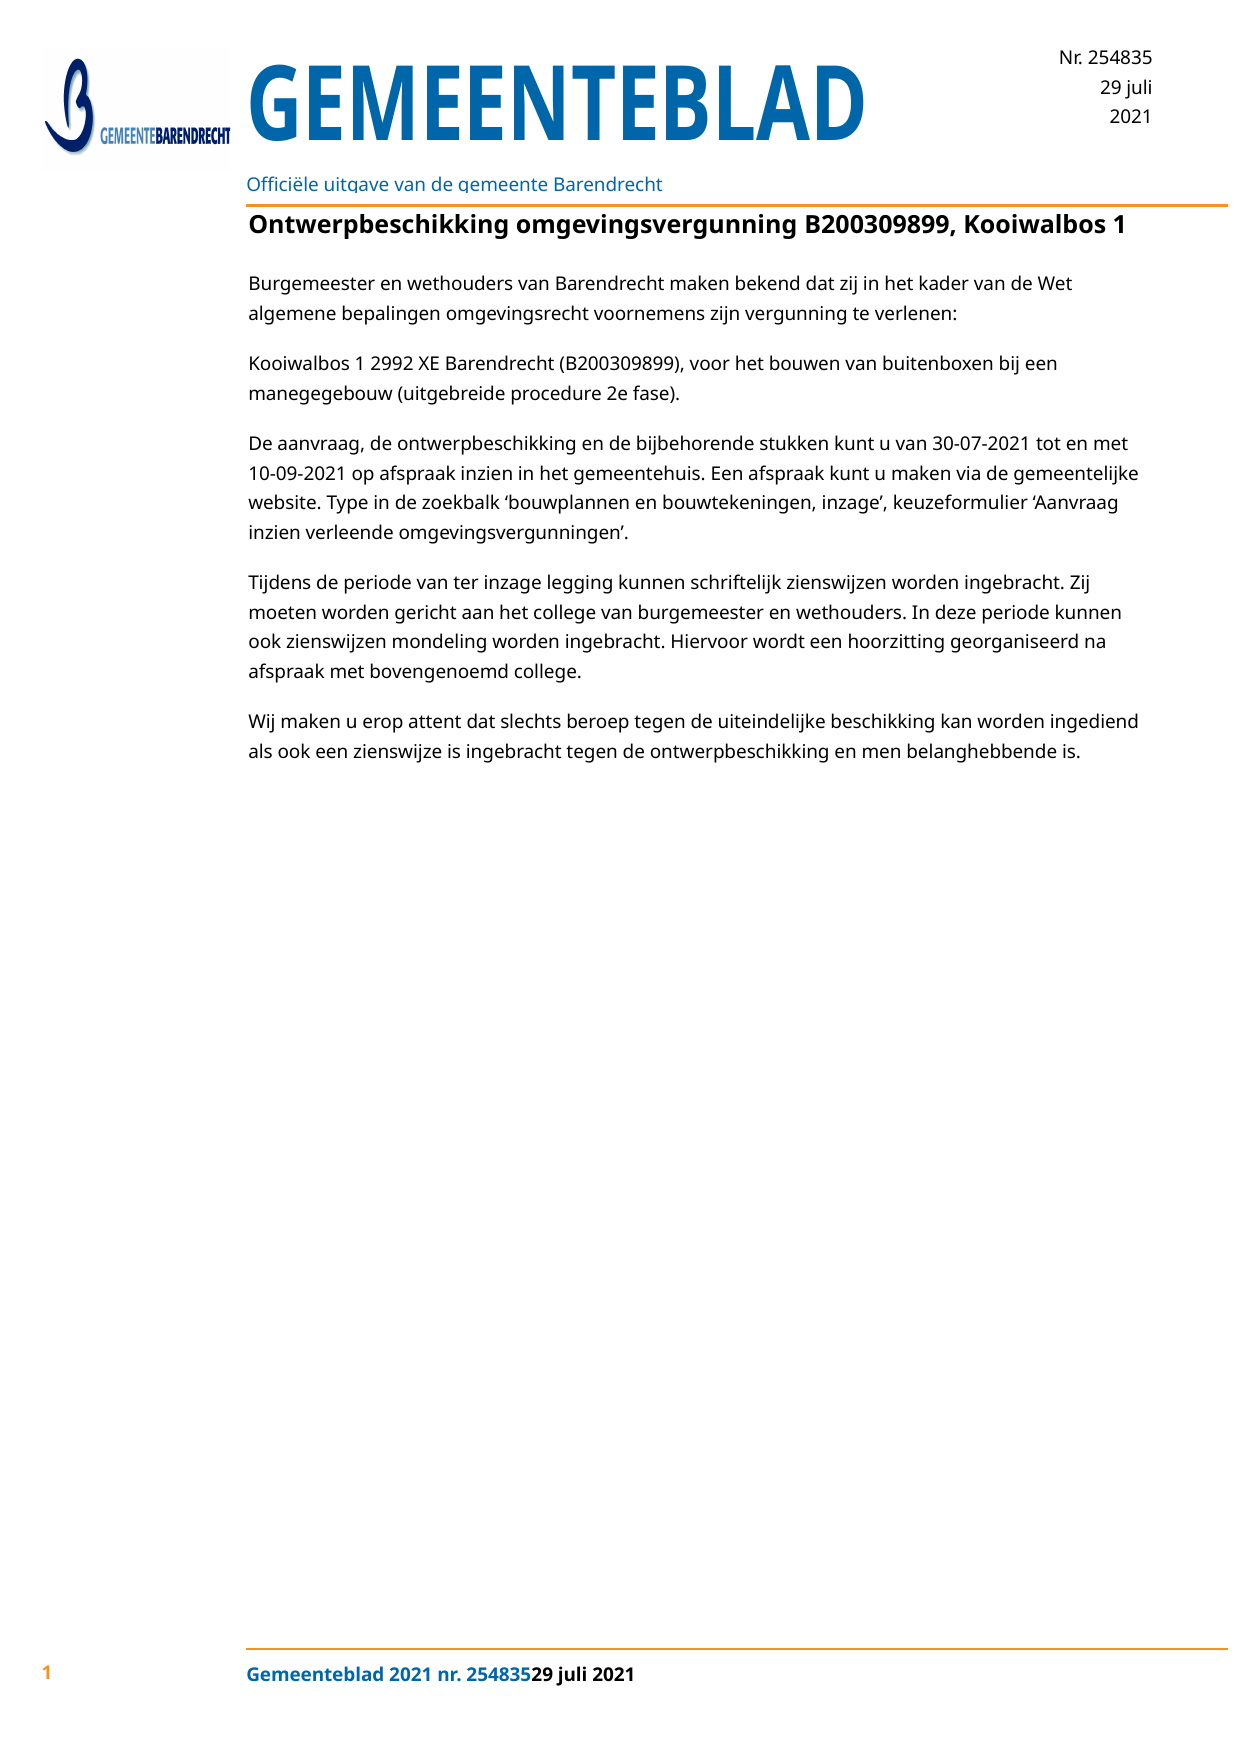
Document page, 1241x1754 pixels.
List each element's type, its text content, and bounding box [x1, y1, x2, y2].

text Kooiwalbos 1 2992 XE Barendrecht (B200309899), voor het bouwen van buitenboxen bij een manegegebouw (uitgebreide procedure 2e fase). [248, 350, 1152, 406]
text Tijdens de periode van ter inzage legging kunnen schriftelijk zienswijzen worden ingebracht. Zij moeten worden gericht aan het college van burgemeester en wethouders. In deze periode kunnen ook zienswijzen mondeling worden ingebracht. Hiervoor wordt een hoorzitting georganiseerd na afspraak met bovengenoemd college. [248, 569, 1152, 684]
text Burgemeester en wethouders van Barendrecht maken bekend dat zij in het kader van de Wet algemene bepalingen omgevingsrecht voornemens zijn vergunning te verlenen: [248, 270, 1152, 326]
text Ontwerpbeschikking omgevingsvergunning B200309899, Kooiwalbos 1 [248, 207, 1152, 241]
text Wij maken u erop attent dat slechts beroep tegen de uiteindelijke beschikking kan worden ingediend als ook een zienswijze is ingebracht tegen de ontwerpbeschikking en men belanghebbende is. [248, 709, 1152, 764]
picture [41, 47, 231, 172]
text De aanvraag, de ontwerpbeschikking en de bijbehorende stukken kunt u van 30-07-2021 tot en met 10-09-2021 op afspraak inzien in het gemeentehuis. Een afspraak kunt u maken via de gemeentelijke website. Type in de zoekbalk ‘bouwplannen en bouwtekeningen, inzage’, keuzeformulier ‘Aanvraag inzien verleende omgevingsvergunningen’. [248, 430, 1152, 545]
